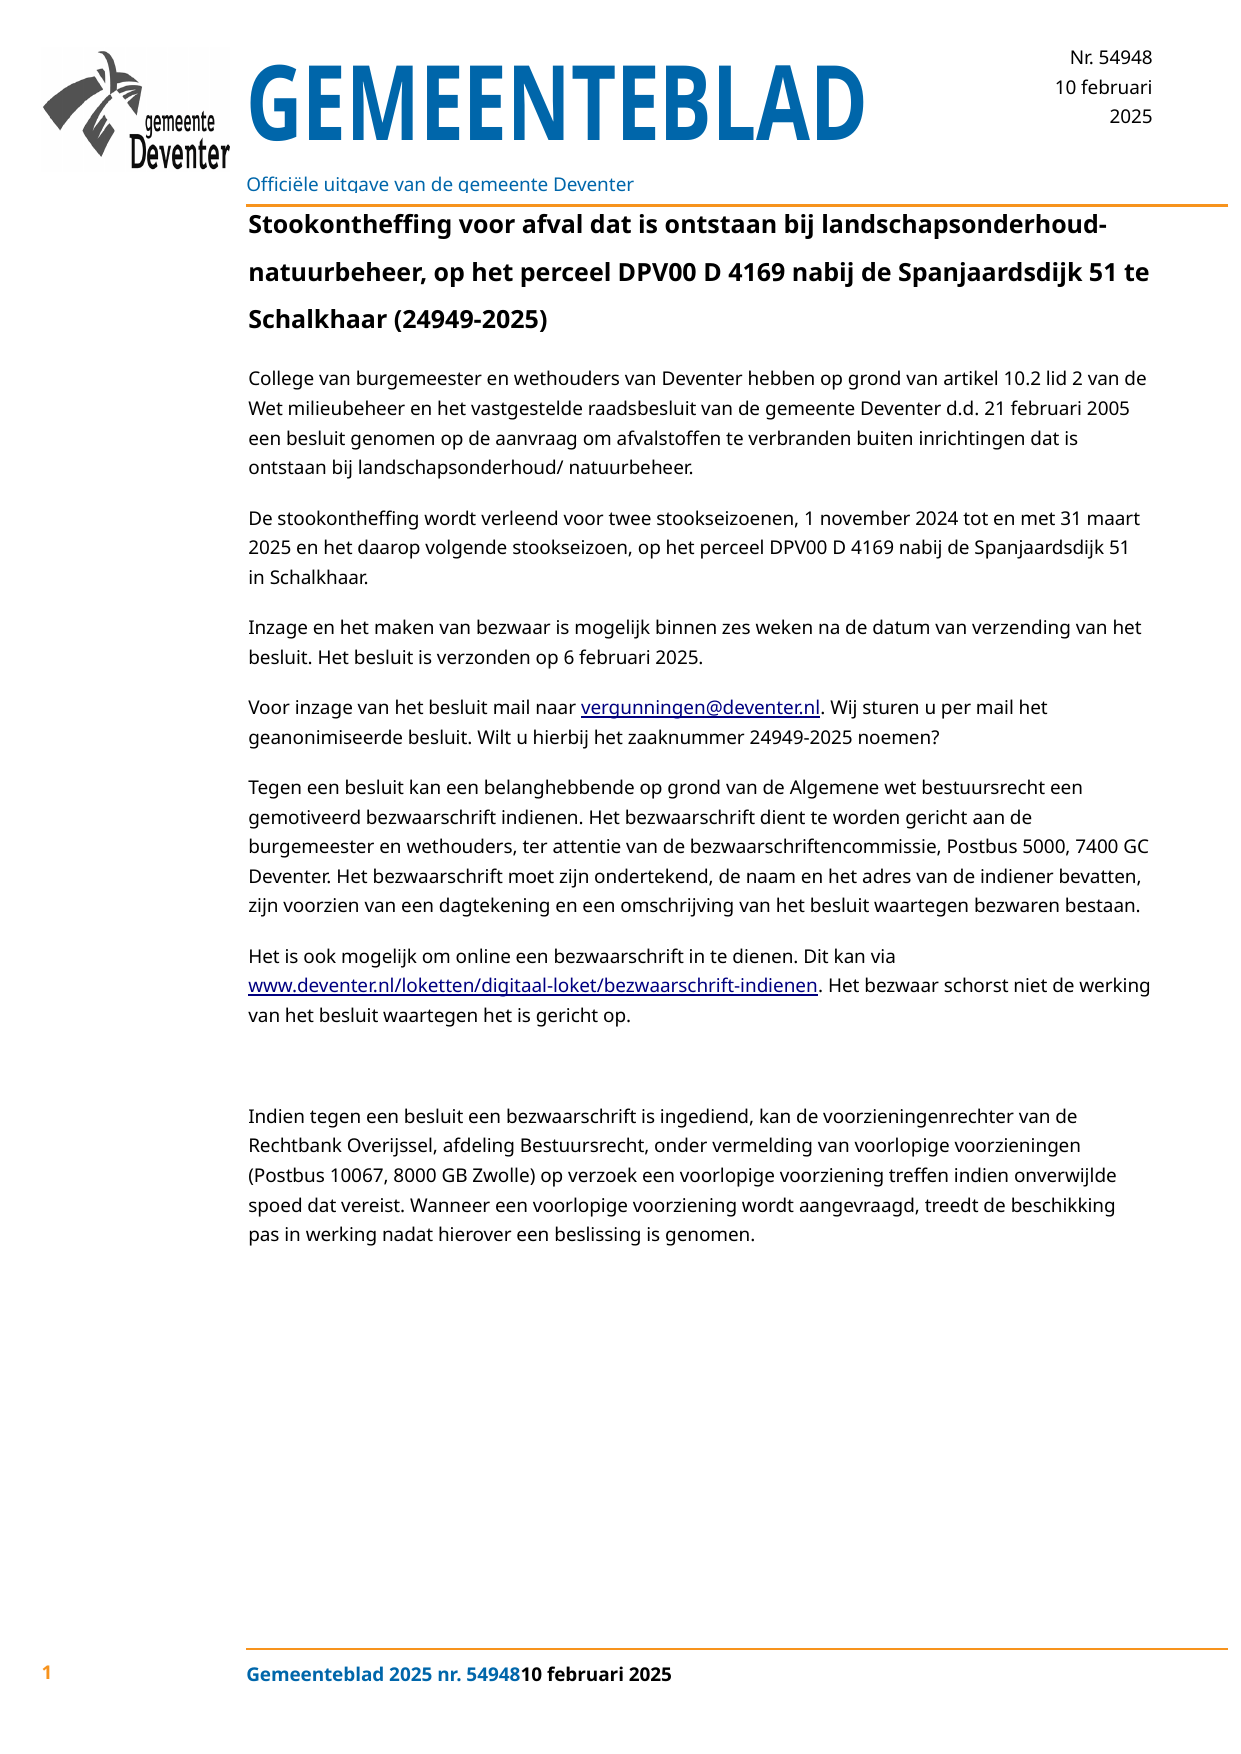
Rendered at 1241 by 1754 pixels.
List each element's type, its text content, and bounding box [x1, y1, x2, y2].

text College van burgemeester en wethouders van Deventer hebben op grond van artikel 10.2 lid 2 van de Wet milieubeheer en het vastgestelde raadsbesluit van de gemeente Deventer d.d. 21 februari 2005 een besluit genomen op de aanvraag om afvalstoffen te verbranden buiten inrichtingen dat is ontstaan bij landschapsonderhoud/ natuurbeheer. [248, 366, 1152, 480]
text De stookontheffing wordt verleend voor twee stookseizoenen, 1 november 2024 tot en met 31 maart 2025 en het daarop volgende stookseizoen, op het perceel DPV00 D 4169 nabij de Spanjaardsdijk 51 in Schalkhaar. [248, 505, 1152, 589]
text Stookontheffing voor afval dat is ontstaan bij landschapsonderhoud- natuurbeheer, op het perceel DPV00 D 4169 nabij de Spanjaardsdijk 51 te Schalkhaar (24949-2025) [248, 207, 1152, 336]
text Inzage en het maken van bezwaar is mogelijk binnen zes weken na de datum van verzending van het besluit. Het besluit is verzonden op 6 februari 2025. [248, 614, 1152, 669]
text Indien tegen een besluit een bezwaarschrift is ingediend, kan de voorzieningenrechter van de Rechtbank Overijssel, afdeling Bestuursrecht, onder vermelding van voorlopige voorzieningen (Postbus 10067, 8000 GB Zwolle) op verzoek een voorlopige voorziening treffen indien onverwijlde spoed dat vereist. Wanneer een voorlopige voorziening wordt aangevraagd, treedt de beschikking pas in werking nadat hierover een beslissing is genomen. [248, 1103, 1152, 1247]
text Voor inzage van het besluit mail naar vergunningen@deventer.nl. Wij sturen u per mail het geanonimiseerde besluit. Wilt u hierbij het zaaknummer 24949-2025 noemen? [248, 694, 1152, 749]
text Tegen een besluit kan een belanghebbende op grond van de Algemene wet bestuursrecht een gemotiveerd bezwaarschrift indienen. Het bezwaarschrift dient te worden gericht aan de burgemeester en wethouders, ter attentie van de bezwaarschriftencommissie, Postbus 5000, 7400 GC Deventer. Het bezwaarschrift moet zijn ondertekend, de naam en het adres van de indiener bevatten, zijn voorzien van een dagtekening en een omschrijving van het besluit waartegen bezwaren bestaan. [248, 774, 1152, 918]
text Het is ook mogelijk om online een bezwaarschrift in te dienen. Dit kan via www.deventer.nl/loketten/digitaal-loket/bezwaarschrift-indienen. Het bezwaar schorst niet de werking van het besluit waartegen het is gericht op. [248, 943, 1152, 1028]
picture [41, 47, 231, 172]
